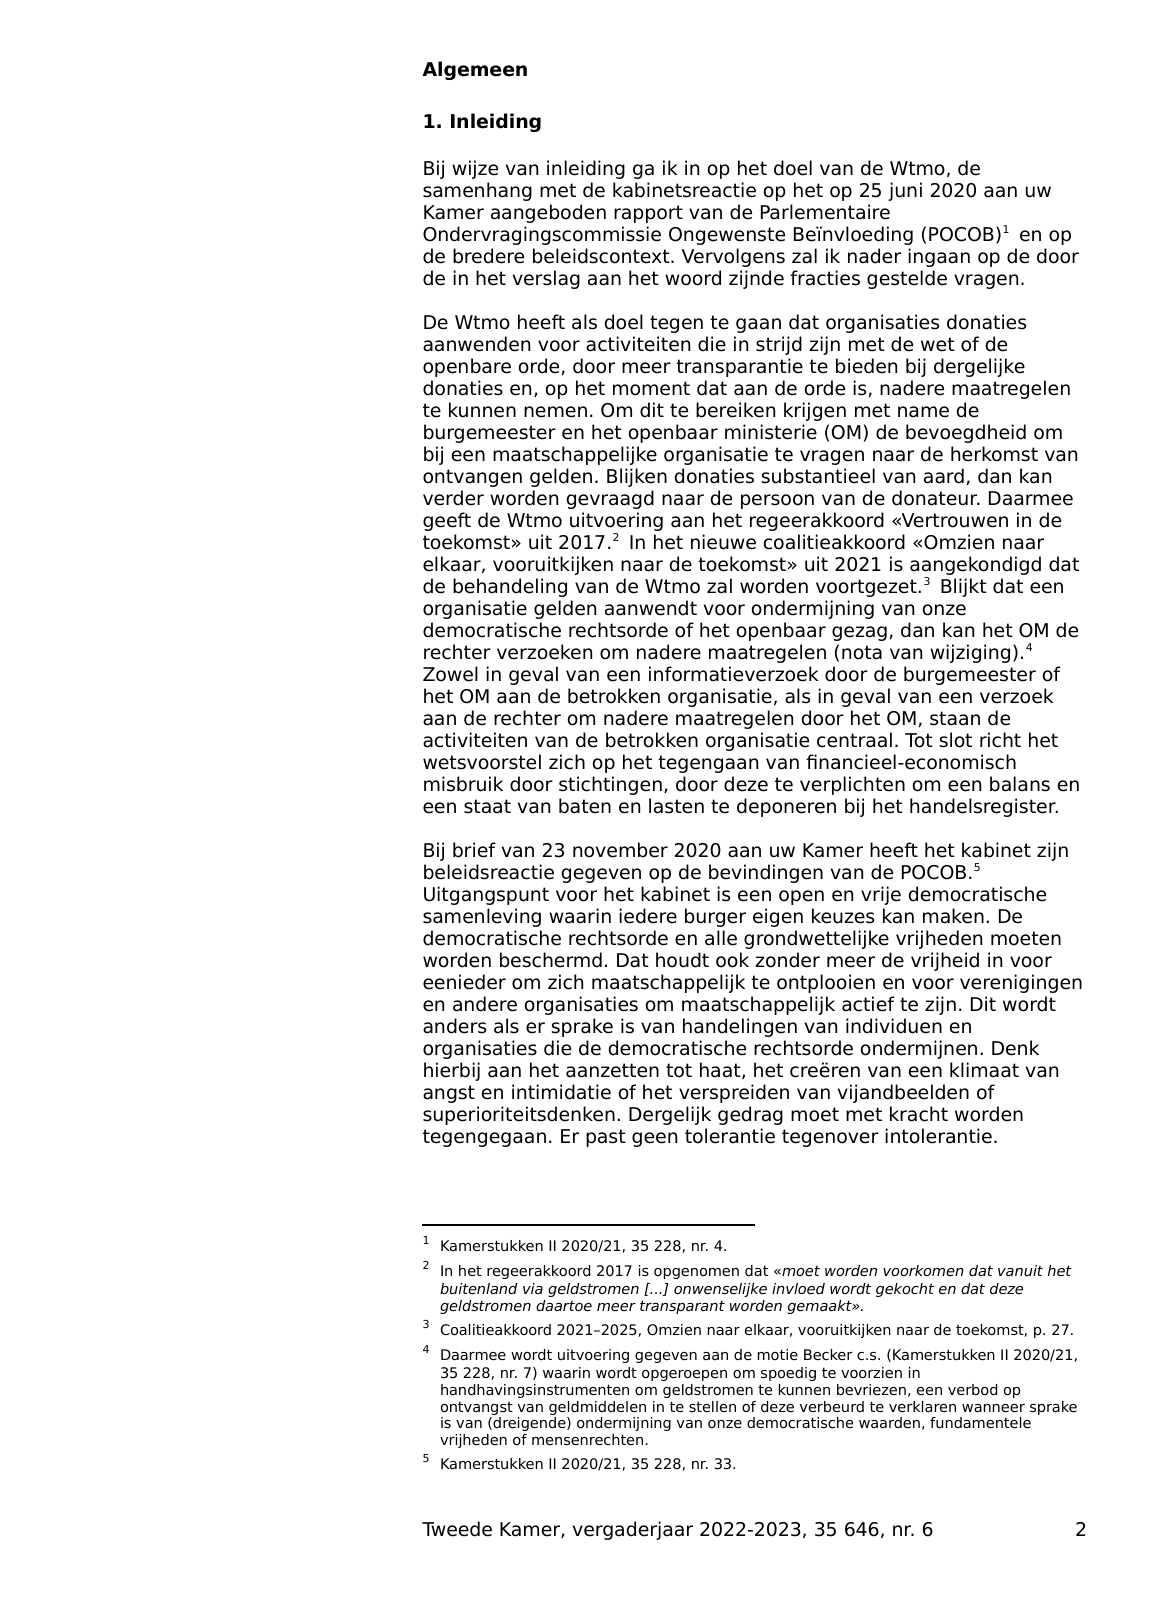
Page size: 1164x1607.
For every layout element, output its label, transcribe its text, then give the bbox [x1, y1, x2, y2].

text In het regeerakkoord 2017 is opgenomen dat «moet worden voorkomen dat vanuit het buitenland via geldstromen [...] onwenselijke invloed wordt gekocht en dat deze geldstromen daartoe meer transparant worden gemaakt». [422, 1259, 1087, 1315]
text Kamerstukken II 2020/21, 35 228, nr. 4. [422, 1234, 1087, 1256]
text Bij wijze van inleiding ga ik in op het doel van de Wtmo, de samenhang met de kabinetsreactie op het op 25 juni 2020 aan uw Kamer aangeboden rapport van de Parlementaire Ondervragingscommissie Ongewenste Beïnvloeding (POCOB) en op de bredere beleidscontext. Vervolgens zal ik nader ingaan op de door de in het verslag aan het woord zijnde fracties gestelde vragen. [422, 158, 1087, 290]
subtitle 1. Inleiding [422, 111, 1087, 133]
text Coalitieakkoord 2021–2025, Omzien naar elkaar, vooruitkijken naar de toekomst, p. 27. [422, 1318, 1087, 1340]
text Kamerstukken II 2020/21, 35 228, nr. 33. [422, 1452, 1087, 1474]
subtitle Algemeen [422, 59, 1087, 81]
text De Wtmo heeft als doel tegen te gaan dat organisaties donaties aanwenden voor activiteiten die in strijd zijn met de wet of de openbare orde, door meer transparantie te bieden bij dergelijke donaties en, op het moment dat aan de orde is, nadere maatregelen te kunnen nemen. Om dit te bereiken krijgen met name de burgemeester en het openbaar ministerie (OM) de bevoegdheid om bij een maatschappelijke organisatie te vragen naar de herkomst van ontvangen gelden. Blijken donaties substantieel van aard, dan kan verder worden gevraagd naar de persoon van de donateur. Daarmee geeft de Wtmo uitvoering aan het regeerakkoord «Vertrouwen in de toekomst» uit 2017. In het nieuwe coalitieakkoord «Omzien naar elkaar, vooruitkijken naar de toekomst» uit 2021 is aangekondigd dat de behandeling van de Wtmo zal worden voortgezet. Blijkt dat een organisatie gelden aanwendt voor ondermijning van onze democratische rechtsorde of het openbaar gezag, dan kan het OM de rechter verzoeken om nadere maatregelen (nota van wijziging). Zowel in geval van een informatieverzoek door de burgemeester of het OM aan de betrokken organisatie, als in geval van een verzoek aan de rechter om nadere maatregelen door het OM, staan de activiteiten van de betrokken organisatie centraal. Tot slot richt het wetsvoorstel zich op het tegengaan van financieel-economisch misbruik door stichtingen, door deze te verplichten om een balans en een staat van baten en lasten te deponeren bij het handelsregister. [422, 312, 1087, 818]
text Bij brief van 23 november 2020 aan uw Kamer heeft het kabinet zijn beleidsreactie gegeven op de bevindingen van de POCOB. Uitgangspunt voor het kabinet is een open en vrije democratische samenleving waarin iedere burger eigen keuzes kan maken. De democratische rechtsorde en alle grondwettelijke vrijheden moeten worden beschermd. Dat houdt ook zonder meer de vrijheid in voor eenieder om zich maatschappelijk te ontplooien en voor verenigingen en andere organisaties om maatschappelijk actief te zijn. Dit wordt anders als er sprake is van handelingen van individuen en organisaties die de democratische rechtsorde ondermijnen. Denk hierbij aan het aanzetten tot haat, het creëren van een klimaat van angst en intimidatie of het verspreiden van vijandbeelden of superioriteitsdenken. Dergelijk gedrag moet met kracht worden tegengegaan. Er past geen tolerantie tegenover intolerantie. [422, 840, 1087, 1147]
text Daarmee wordt uitvoering gegeven aan de motie Becker c.s. (Kamerstukken II 2020/21, 35 228, nr. 7) waarin wordt opgeroepen om spoedig te voorzien in handhavingsinstrumenten om geldstromen te kunnen bevriezen, een verbod op ontvangst van geldmiddelen in te stellen of deze verbeurd te verklaren wanneer sprake is van (dreigende) ondermijning van onze democratische waarden, fundamentele vrijheden of mensenrechten. [422, 1343, 1087, 1449]
